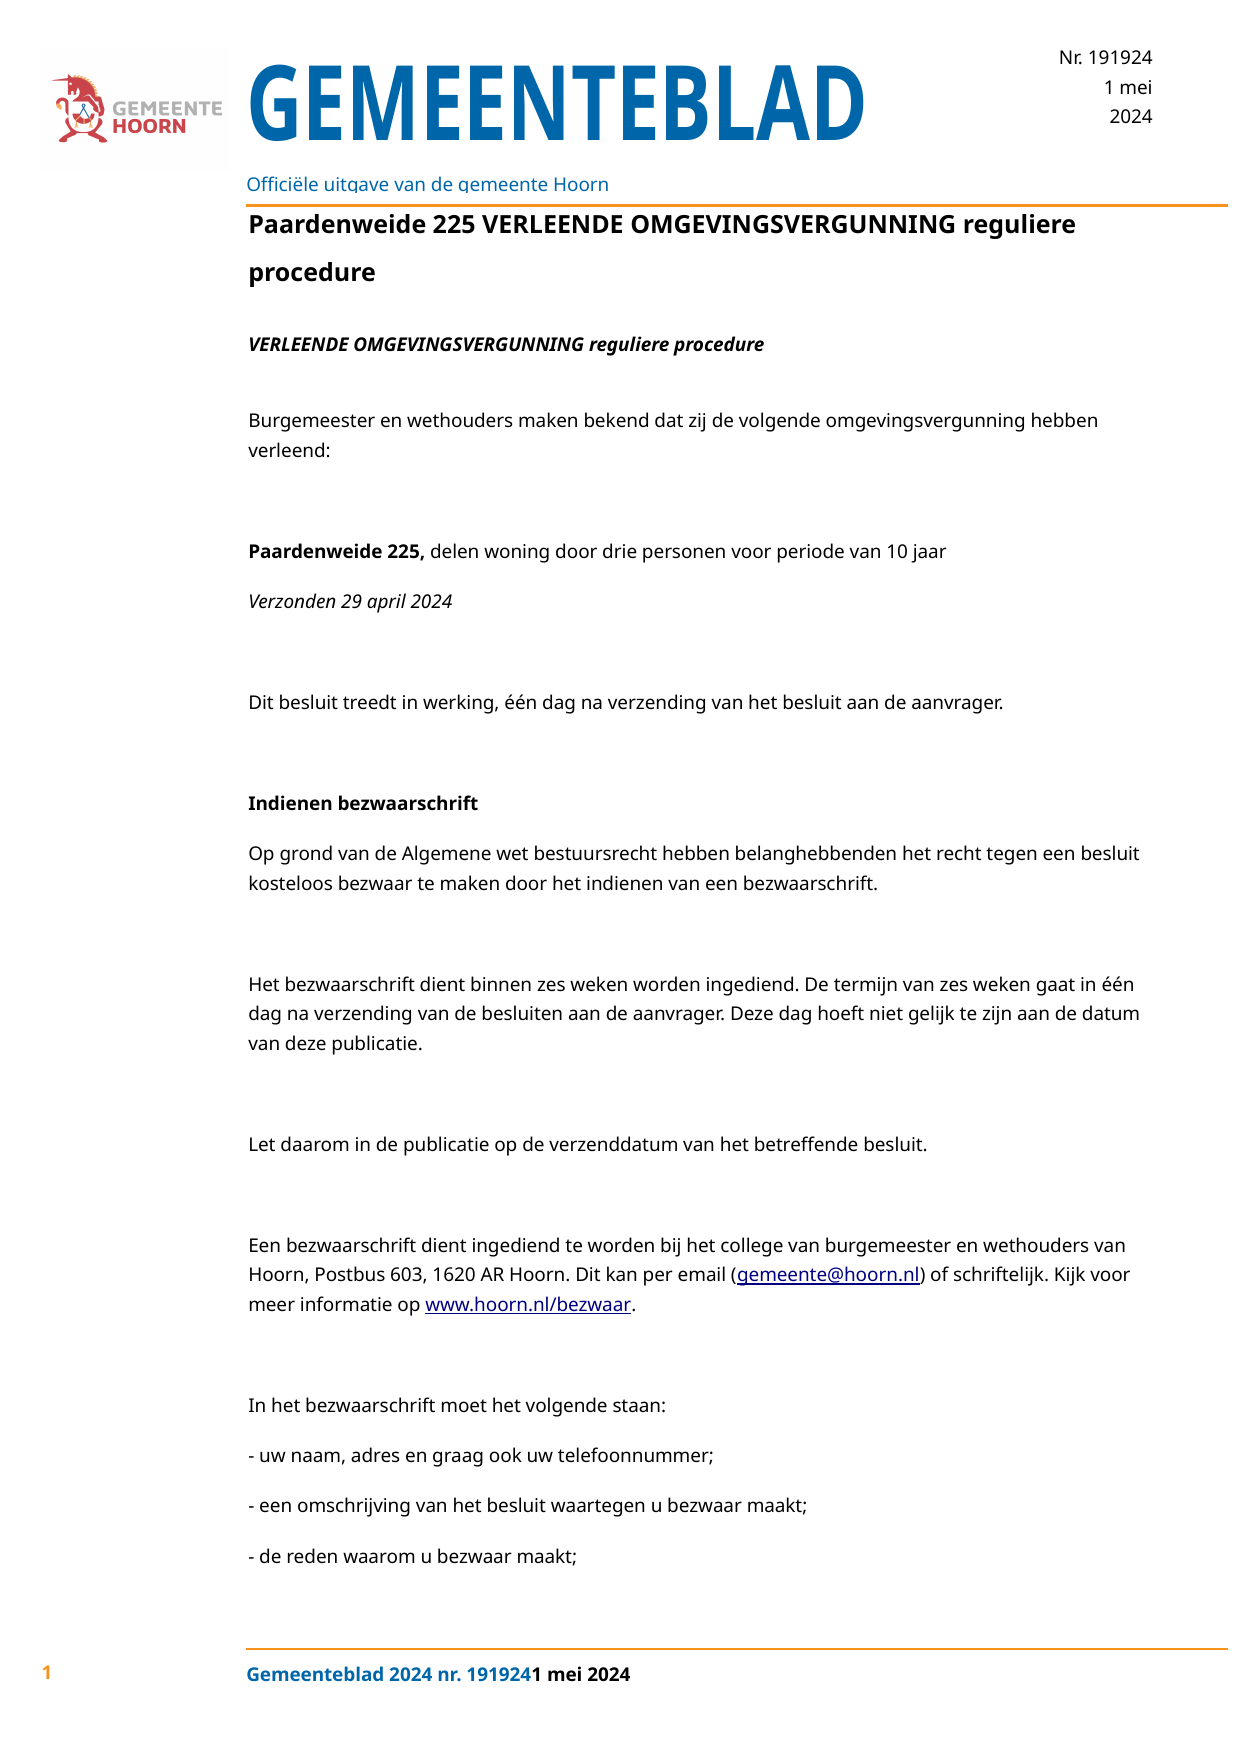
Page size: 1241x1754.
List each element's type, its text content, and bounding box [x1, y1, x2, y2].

text Paardenweide 225 VERLEENDE OMGEVINGSVERGUNNING reguliere procedure [248, 207, 1152, 288]
text Indienen bezwaarschrift [248, 790, 1152, 816]
text Op grond van de Algemene wet bestuursrecht hebben belanghebbenden het recht tegen een besluit kosteloos bezwaar te maken door het indienen van een bezwaarschrift. [248, 841, 1152, 896]
picture [41, 47, 231, 172]
text Dit besluit treedt in werking, één dag na verzending van het besluit aan de aanvrager. [248, 689, 1152, 715]
text Verzonden 29 april 2024 [248, 588, 1152, 614]
text VERLEENDE OMGEVINGSVERGUNNING reguliere procedure [248, 331, 1152, 357]
text - een omschrijving van het besluit waartegen u bezwaar maakt; [248, 1493, 1152, 1518]
text Paardenweide 225, delen woning door drie personen voor periode van 10 jaar [248, 538, 1152, 564]
text Burgemeester en wethouders maken bekend dat zij de volgende omgevingsvergunning hebben verleend: [248, 408, 1152, 463]
text - de reden waarom u bezwaar maakt; [248, 1543, 1152, 1569]
text In het bezwaarschrift moet het volgende staan: [248, 1392, 1152, 1417]
text Een bezwaarschrift dient ingediend te worden bij het college van burgemeester en wethouders van Hoorn, Postbus 603, 1620 AR Hoorn. Dit kan per email (gemeente@hoorn.nl) of schriftelijk. Kijk voor meer informatie op www.hoorn.nl/bezwaar. [248, 1232, 1152, 1317]
text Het bezwaarschrift dient binnen zes weken worden ingediend. De termijn van zes weken gaat in één dag na verzending van de besluiten aan de aanvrager. Deze dag hoeft niet gelijk te zijn aan de datum van deze publicatie. [248, 971, 1152, 1056]
text Let daarom in de publicatie op de verzenddatum van het betreffende besluit. [248, 1131, 1152, 1157]
text - uw naam, adres en graag ook uw telefoonnummer; [248, 1442, 1152, 1468]
